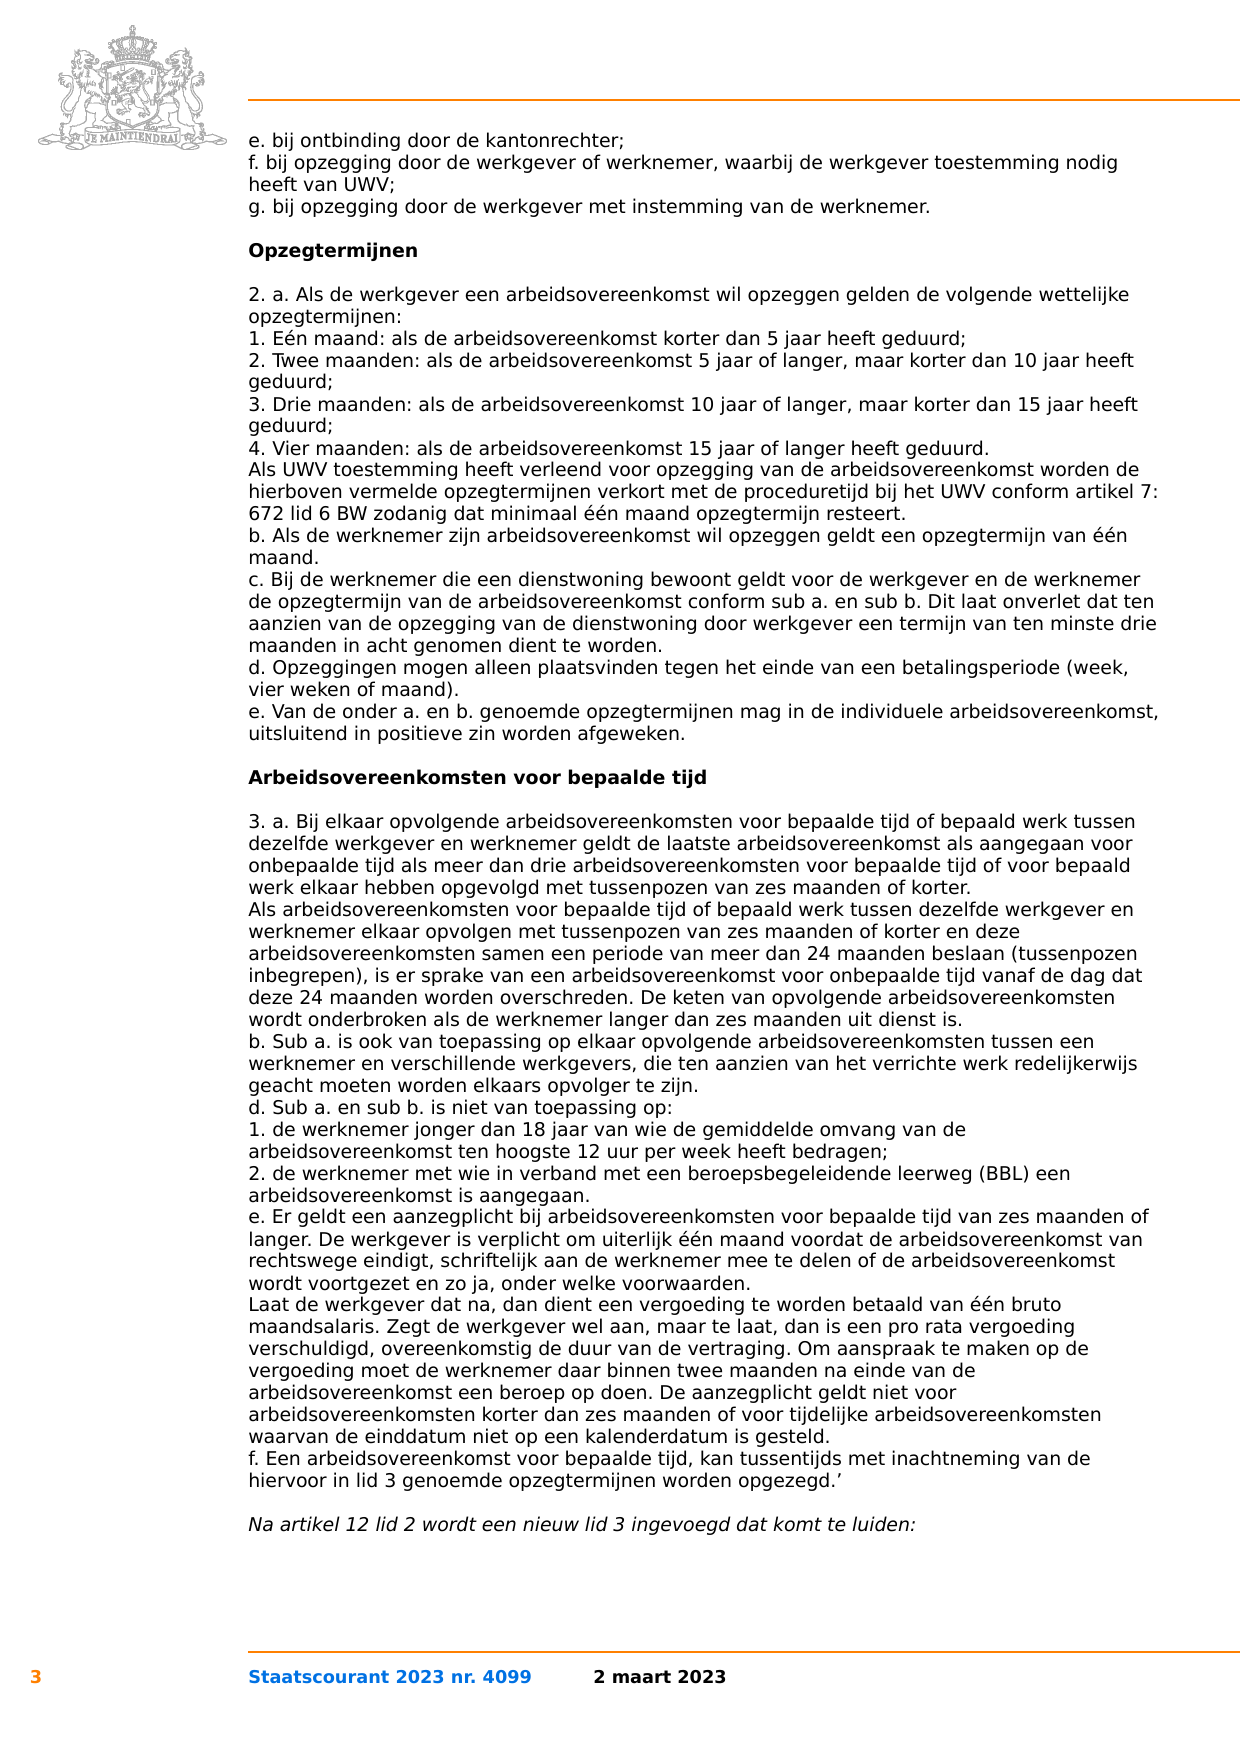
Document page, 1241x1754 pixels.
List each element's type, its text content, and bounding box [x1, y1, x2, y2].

text e. Van de onder a. en b. genoemde opzegtermijnen mag in de individuele arbeidsovereenkomst, uitsluitend in positieve zin worden afgeweken. [248, 701, 1163, 745]
text e. bij ontbinding door de kantonrechter; [248, 130, 1163, 152]
text 2. de werknemer met wie in verband met een beroepsbegeleidende leerweg (BBL) een arbeidsovereenkomst is aangegaan. [248, 1162, 1163, 1206]
text g. bij opzegging door de werkgever met instemming van de werknemer. [248, 196, 1163, 218]
text Na artikel 12 lid 2 wordt een nieuw lid 3 ingevoegd dat komt te luiden: [248, 1514, 1163, 1536]
text f. Een arbeidsovereenkomst voor bepaalde tijd, kan tussentijds met inachtneming van de hiervoor in lid 3 genoemde opzegtermijnen worden opgezegd.’ [248, 1448, 1163, 1492]
text f. bij opzegging door de werkgever of werknemer, waarbij de werkgever toestemming nodig heeft van UWV; [248, 152, 1163, 196]
text 3. Drie maanden: als de arbeidsovereenkomst 10 jaar of langer, maar korter dan 15 jaar heeft geduurd; [248, 393, 1163, 437]
subtitle Opzegtermijnen [248, 240, 1163, 262]
text 1. Eén maand: als de arbeidsovereenkomst korter dan 5 jaar heeft geduurd; [248, 327, 1163, 349]
text 2. a. Als de werkgever een arbeidsovereenkomst wil opzeggen gelden de volgende wettelijke opzegtermijnen: [248, 283, 1163, 327]
subtitle Arbeidsovereenkomsten voor bepaalde tijd [248, 767, 1163, 789]
text d. Sub a. en sub b. is niet van toepassing op: [248, 1097, 1163, 1118]
picture [38, 25, 227, 150]
text c. Bij de werknemer die een dienstwoning bewoont geldt voor de werkgever en de werknemer de opzegtermijn van de arbeidsovereenkomst conform sub a. en sub b. Dit laat onverlet dat ten aanzien van de opzegging van de dienstwoning door werkgever een termijn van ten minste drie maanden in acht genomen dient te worden. [248, 569, 1163, 657]
text 1. de werknemer jonger dan 18 jaar van wie de gemiddelde omvang van de arbeidsovereenkomst ten hoogste 12 uur per week heeft bedragen; [248, 1118, 1163, 1162]
text b. Sub a. is ook van toepassing op elkaar opvolgende arbeidsovereenkomsten tussen een werknemer en verschillende werkgevers, die ten aanzien van het verrichte werk redelijkerwijs geacht moeten worden elkaars opvolger te zijn. [248, 1031, 1163, 1097]
text 2. Twee maanden: als de arbeidsovereenkomst 5 jaar of langer, maar korter dan 10 jaar heeft geduurd; [248, 349, 1163, 393]
text 4. Vier maanden: als de arbeidsovereenkomst 15 jaar of langer heeft geduurd. [248, 437, 1163, 459]
text Laat de werkgever dat na, dan dient een vergoeding te worden betaald van één bruto maandsalaris. Zegt de werkgever wel aan, maar te laat, dan is een pro rata vergoeding verschuldigd, overeenkomstig de duur van de vertraging. Om aanspraak te maken op de vergoeding moet de werknemer daar binnen twee maanden na einde van de arbeidsovereenkomst een beroep op doen. De aanzegplicht geldt niet voor arbeidsovereenkomsten korter dan zes maanden of voor tijdelijke arbeidsovereenkomsten waarvan de einddatum niet op een kalenderdatum is gesteld. [248, 1294, 1163, 1448]
text Als UWV toestemming heeft verleend voor opzegging van de arbeidsovereenkomst worden de hierboven vermelde opzegtermijnen verkort met de proceduretijd bij het UWV conform artikel 7: 672 lid 6 BW zodanig dat minimaal één maand opzegtermijn resteert. [248, 459, 1163, 525]
text 3. a. Bij elkaar opvolgende arbeidsovereenkomsten voor bepaalde tijd of bepaald werk tussen dezelfde werkgever en werknemer geldt de laatste arbeidsovereenkomst als aangegaan voor onbepaalde tijd als meer dan drie arbeidsovereenkomsten voor bepaalde tijd of voor bepaald werk elkaar hebben opgevolgd met tussenpozen van zes maanden of korter. [248, 811, 1163, 899]
text b. Als de werknemer zijn arbeidsovereenkomst wil opzeggen geldt een opzegtermijn van één maand. [248, 525, 1163, 569]
text Als arbeidsovereenkomsten voor bepaalde tijd of bepaald werk tussen dezelfde werkgever en werknemer elkaar opvolgen met tussenpozen van zes maanden of korter en deze arbeidsovereenkomsten samen een periode van meer dan 24 maanden beslaan (tussenpozen inbegrepen), is er sprake van een arbeidsovereenkomst voor onbepaalde tijd vanaf de dag dat deze 24 maanden worden overschreden. De keten van opvolgende arbeidsovereenkomsten wordt onderbroken als de werknemer langer dan zes maanden uit dienst is. [248, 899, 1163, 1031]
text d. Opzeggingen mogen alleen plaatsvinden tegen het einde van een betalingsperiode (week, vier weken of maand). [248, 657, 1163, 701]
text e. Er geldt een aanzegplicht bij arbeidsovereenkomsten voor bepaalde tijd van zes maanden of langer. De werkgever is verplicht om uiterlijk één maand voordat de arbeidsovereenkomst van rechtswege eindigt, schriftelijk aan de werknemer mee te delen of de arbeidsovereenkomst wordt voortgezet en zo ja, onder welke voorwaarden. [248, 1206, 1163, 1294]
